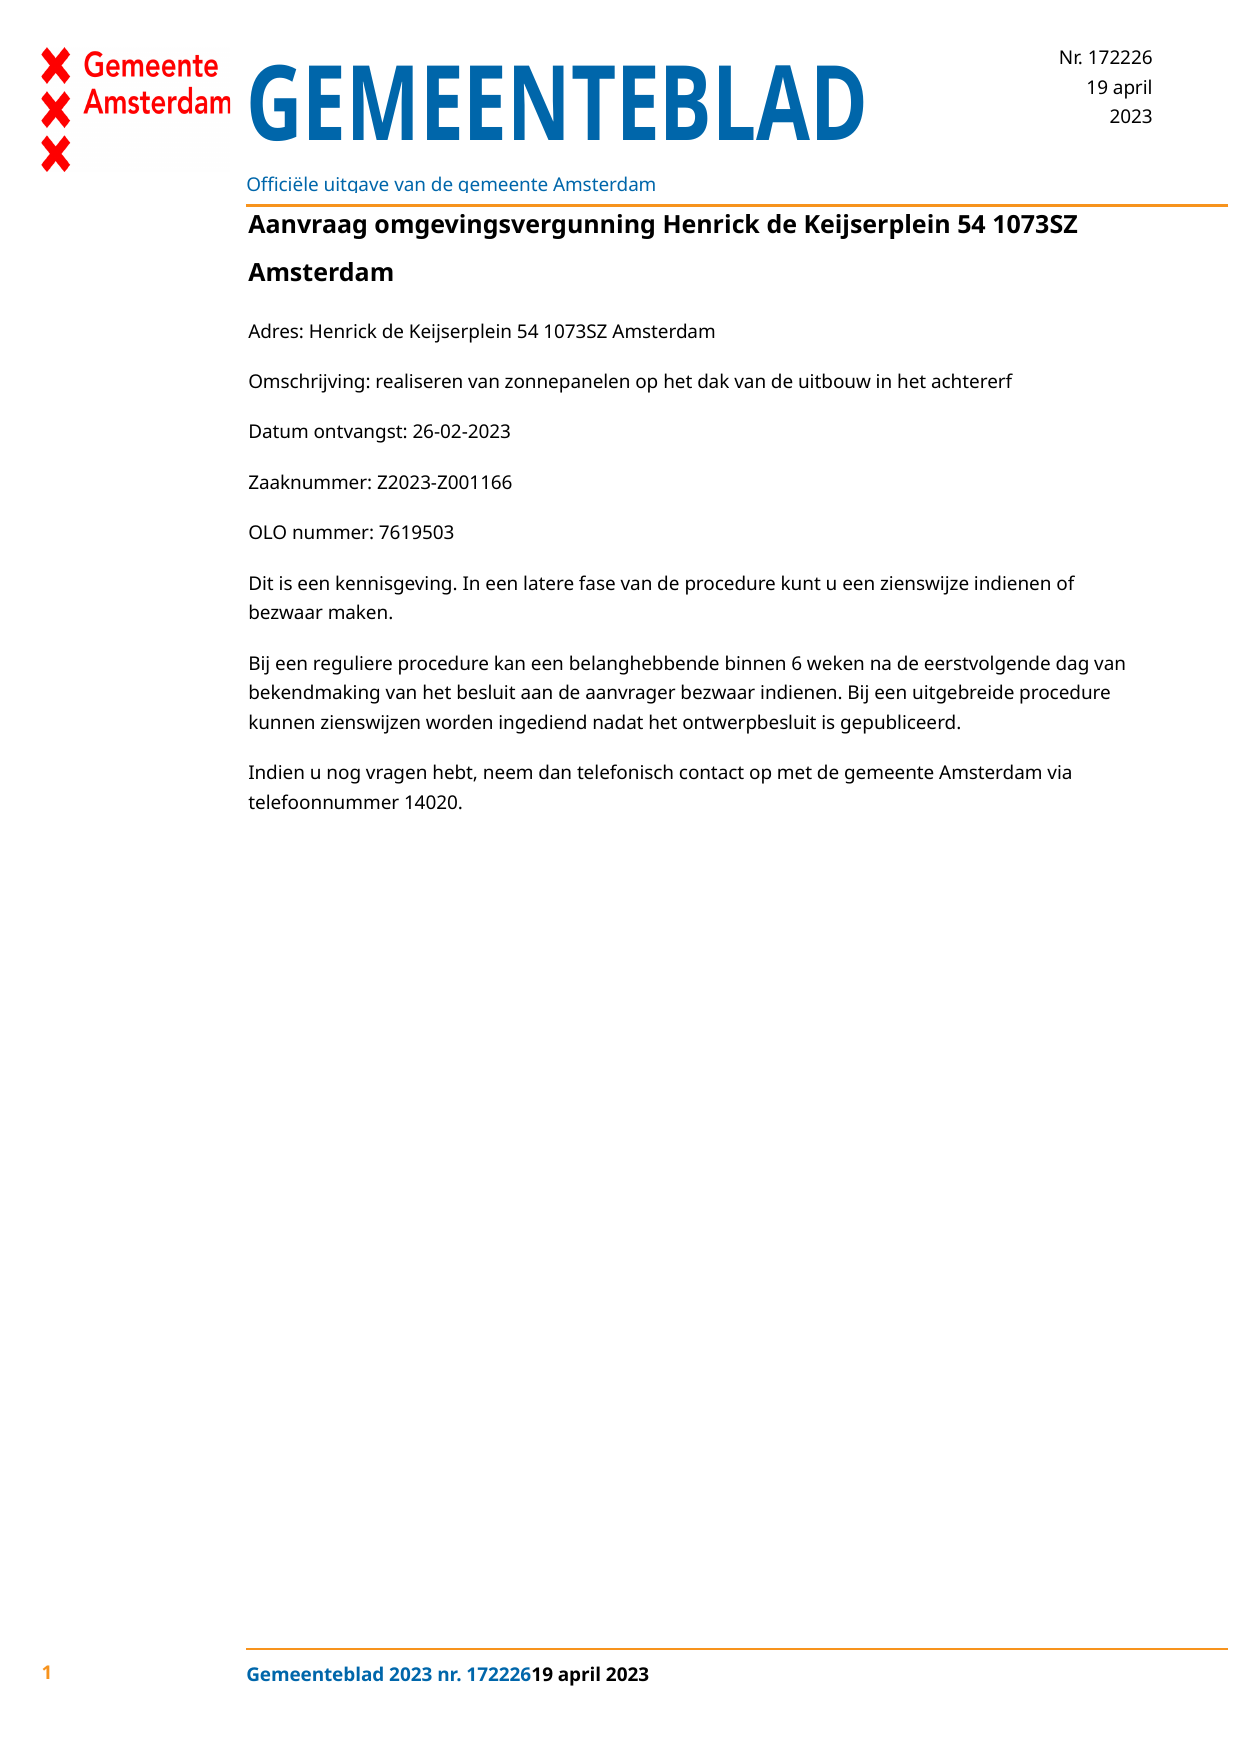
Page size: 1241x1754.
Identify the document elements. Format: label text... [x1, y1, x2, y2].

text Omschrijving: realiseren van zonnepanelen op het dak van de uitbouw in het achtererf [248, 368, 1152, 394]
text OLO nummer: 7619503 [248, 519, 1152, 545]
text Dit is een kennisgeving. In een latere fase van de procedure kunt u een zienswijze indienen of bezwaar maken. [248, 570, 1152, 625]
text Bij een reguliere procedure kan een belanghebbende binnen 6 weken na de eerstvolgende dag van bekendmaking van het besluit aan de aanvrager bezwaar indienen. Bij een uitgebreide procedure kunnen zienswijzen worden ingediend nadat het ontwerpbesluit is gepubliceerd. [248, 650, 1152, 735]
picture [41, 47, 231, 172]
text Indien u nog vragen hebt, neem dan telefonisch contact op met de gemeente Amsterdam via telefoonnummer 14020. [248, 759, 1152, 815]
text Adres: Henrick de Keijserplein 54 1073SZ Amsterdam [248, 318, 1152, 344]
text Datum ontvangst: 26-02-2023 [248, 419, 1152, 444]
text Zaaknummer: Z2023-Z001166 [248, 469, 1152, 495]
text Aanvraag omgevingsvergunning Henrick de Keijserplein 54 1073SZ Amsterdam [248, 207, 1152, 288]
